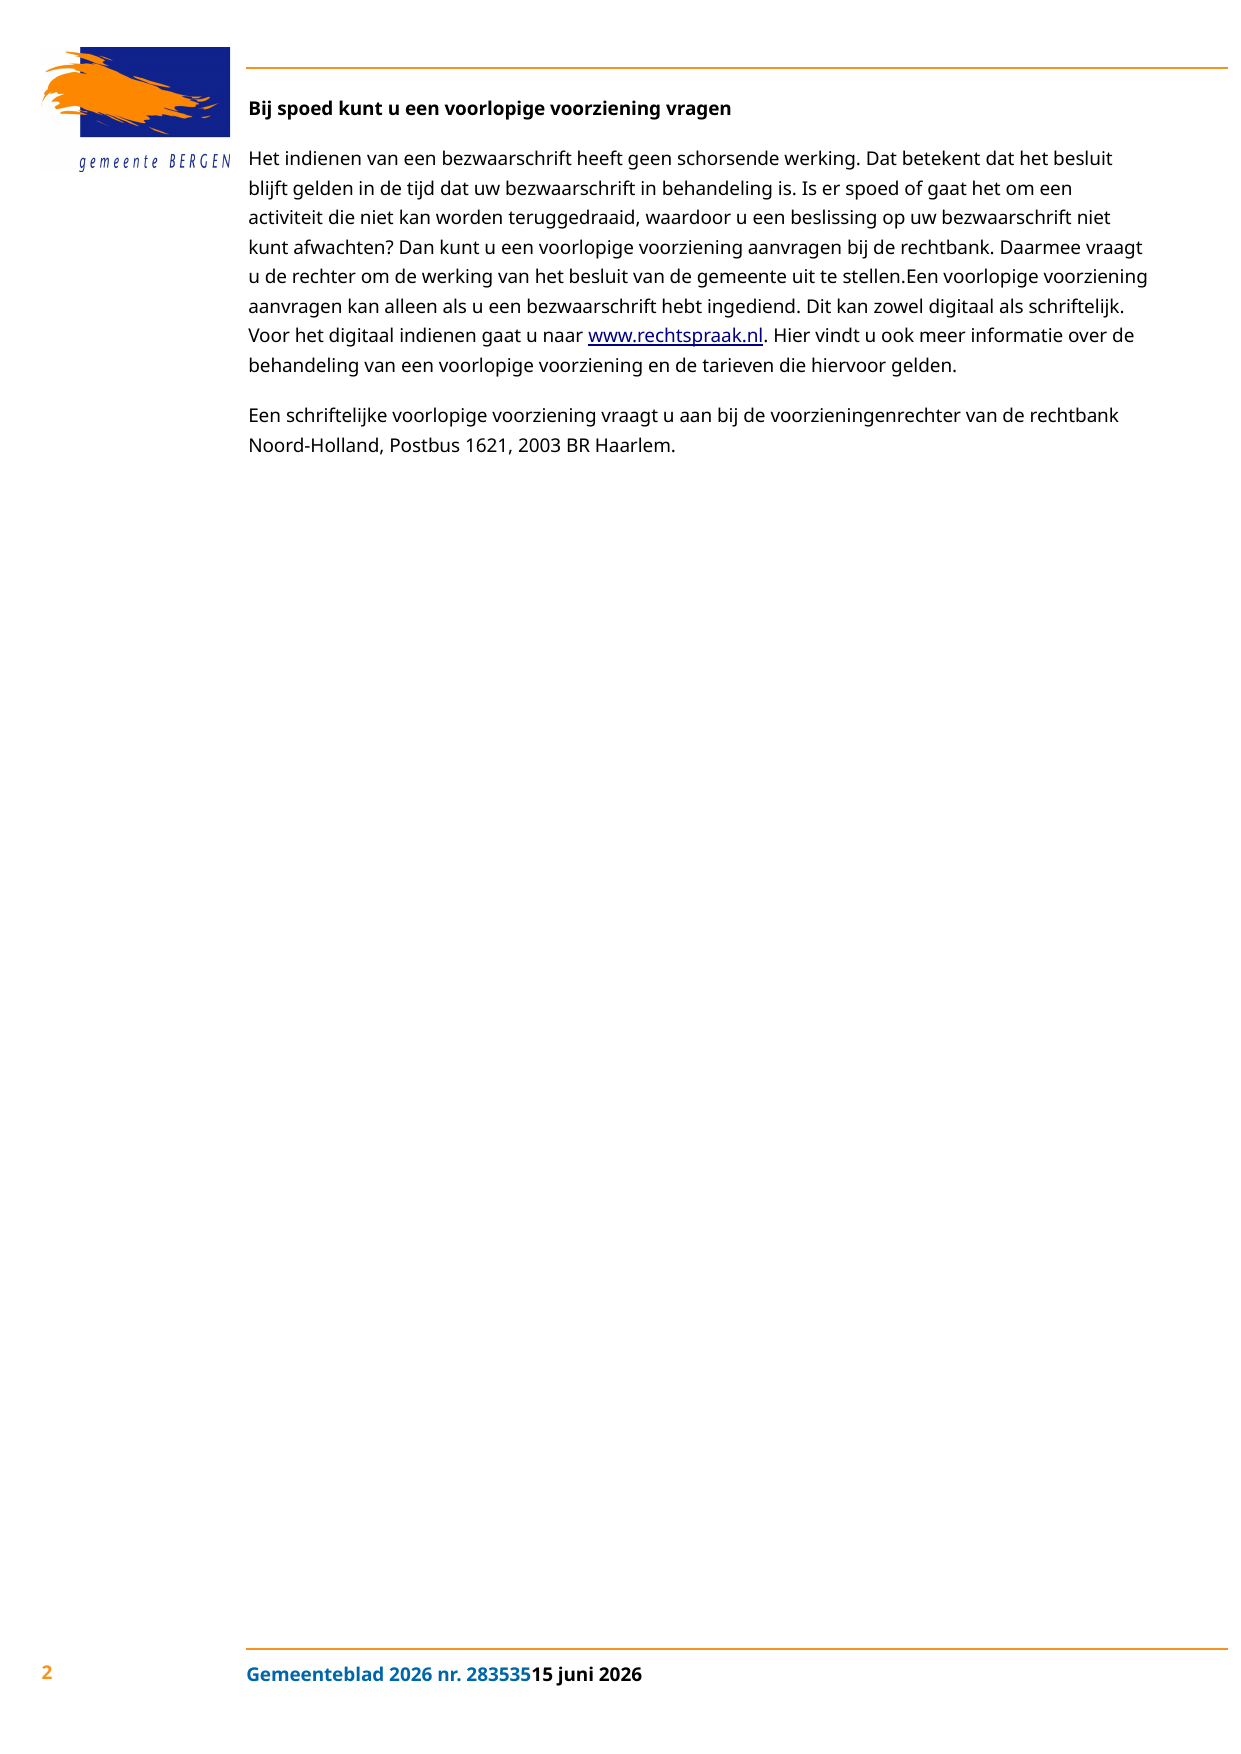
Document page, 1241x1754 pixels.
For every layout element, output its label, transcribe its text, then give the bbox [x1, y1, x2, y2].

picture [41, 47, 231, 172]
text Bij spoed kunt u een voorlopige voorziening vragen [248, 95, 1152, 121]
text Een schriftelijke voorlopige voorziening vraagt u aan bij de voorzieningenrechter van de rechtbank Noord-Holland, Postbus 1621, 2003 BR Haarlem. [248, 403, 1152, 458]
text Het indienen van een bezwaarschrift heeft geen schorsende werking. Dat betekent dat het besluit blijft gelden in de tijd dat uw bezwaarschrift in behandeling is. Is er spoed of gaat het om een activiteit die niet kan worden teruggedraaid, waardoor u een beslissing op uw bezwaarschrift niet kunt afwachten? Dan kunt u een voorlopige voorziening aanvragen bij de rechtbank. Daarmee vraagt u de rechter om de werking van het besluit van de gemeente uit te stellen.Een voorlopige voorziening aanvragen kan alleen als u een bezwaarschrift hebt ingediend. Dit kan zowel digitaal als schriftelijk. Voor het digitaal indienen gaat u naar www.rechtspraak.nl. Hier vindt u ook meer informatie over de behandeling van een voorlopige voorziening en de tarieven die hiervoor gelden. [248, 145, 1152, 378]
